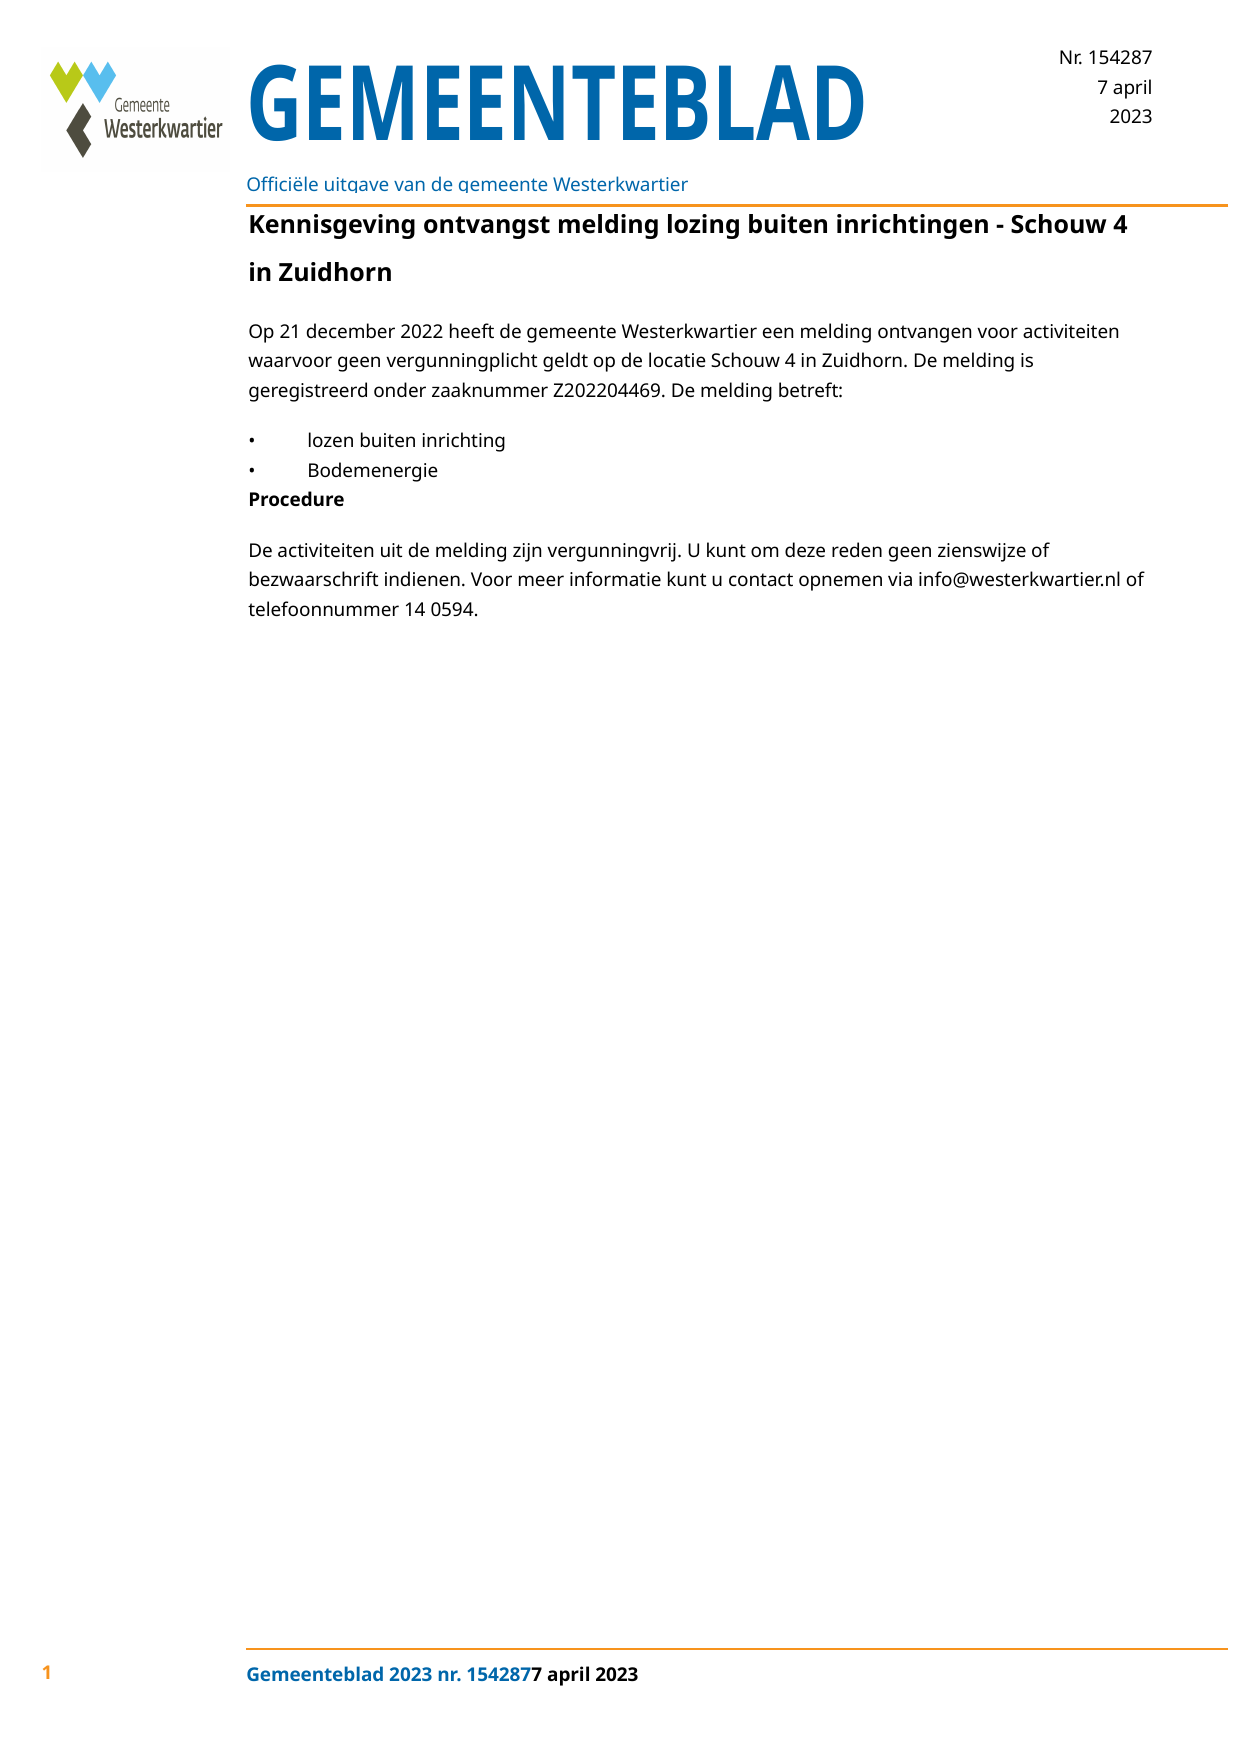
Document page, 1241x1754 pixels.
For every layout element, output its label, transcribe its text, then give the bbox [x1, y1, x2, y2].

text Op 21 december 2022 heeft de gemeente Westerkwartier een melding ontvangen voor activiteiten waarvoor geen vergunningplicht geldt op de locatie Schouw 4 in Zuidhorn. De melding is geregistreerd onder zaaknummer Z202204469. De melding betreft: [248, 318, 1152, 403]
picture [41, 47, 231, 172]
text De activiteiten uit de melding zijn vergunningvrij. U kunt om deze reden geen zienswijze of bezwaarschrift indienen. Voor meer informatie kunt u contact opnemen via info@westerkwartier.nl of telefoonnummer 14 0594. [248, 537, 1152, 622]
list lozen buiten inrichting [248, 427, 1152, 453]
text Kennisgeving ontvangst melding lozing buiten inrichtingen - Schouw 4 in Zuidhorn [248, 207, 1152, 288]
text Procedure [248, 487, 1152, 512]
list Bodemenergie [248, 457, 1152, 483]
